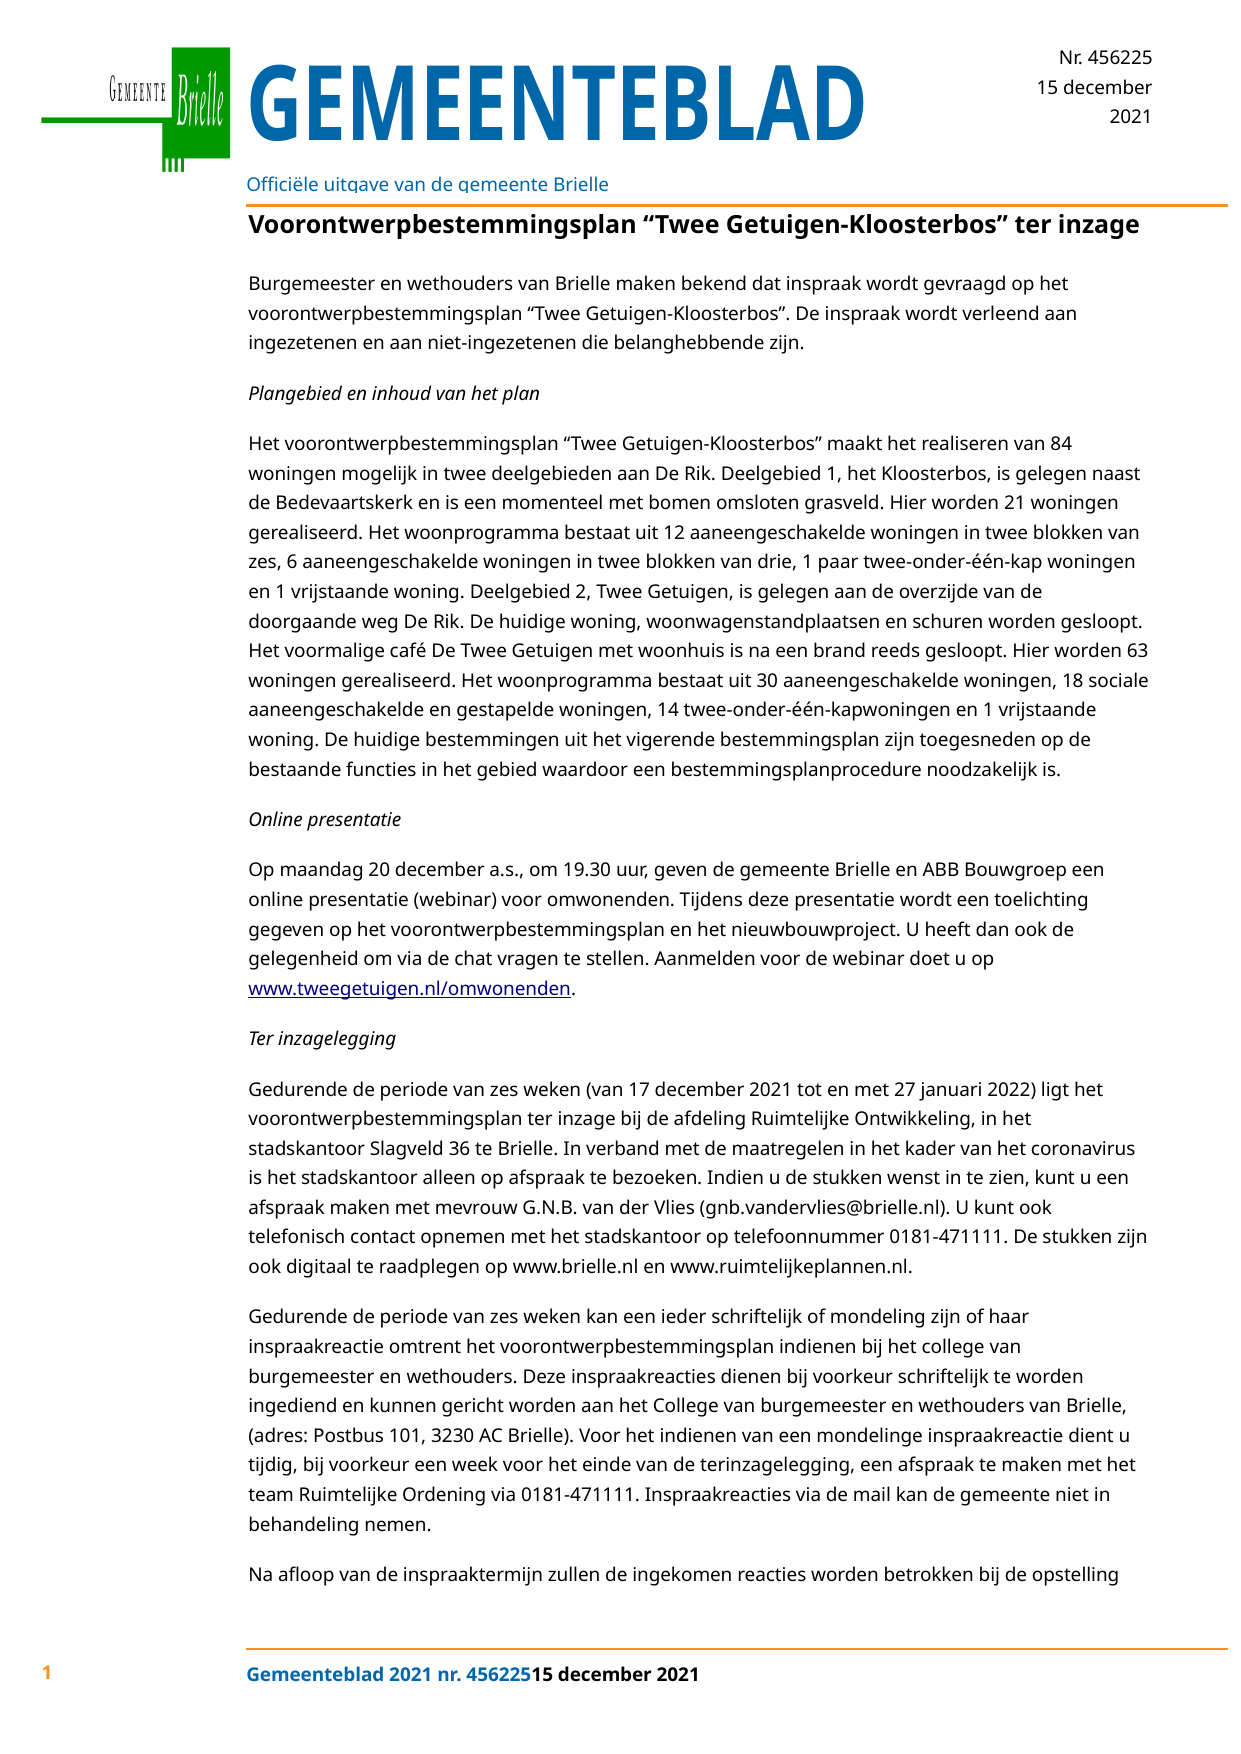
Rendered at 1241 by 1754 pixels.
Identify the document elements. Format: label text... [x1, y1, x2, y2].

text Voorontwerpbestemmingsplan “Twee Getuigen-Kloosterbos” ter inzage [248, 207, 1152, 241]
text Op maandag 20 december a.s., om 19.30 uur, geven de gemeente Brielle en ABB Bouwgroep een online presentatie (webinar) voor omwonenden. Tijdens deze presentatie wordt een toelichting gegeven op het voorontwerpbestemmingsplan en het nieuwbouwproject. U heeft dan ook de gelegenheid om via de chat vragen te stellen. Aanmelden voor de webinar doet u op www.tweegetuigen.nl/omwonenden. [248, 857, 1152, 1001]
text Na afloop van de inspraaktermijn zullen de ingekomen reacties worden betrokken bij de opstelling [248, 1561, 1152, 1587]
text Online presentatie [248, 806, 1152, 832]
text Gedurende de periode van zes weken kan een ieder schriftelijk of mondeling zijn of haar inspraakreactie omtrent het voorontwerpbestemmingsplan indienen bij het college van burgemeester en wethouders. Deze inspraakreacties dienen bij voorkeur schriftelijk te worden ingediend en kunnen gericht worden aan het College van burgemeester en wethouders van Brielle, (adres: Postbus 101, 3230 AC Brielle). Voor het indienen van een mondelinge inspraakreactie dient u tijdig, bij voorkeur een week voor het einde van de terinzagelegging, een afspraak te maken met het team Ruimtelijke Ordening via 0181-471111. Inspraakreacties via de mail kan de gemeente niet in behandeling nemen. [248, 1304, 1152, 1536]
text Het voorontwerpbestemmingsplan “Twee Getuigen-Kloosterbos” maakt het realiseren van 84 woningen mogelijk in twee deelgebieden aan De Rik. Deelgebied 1, het Kloosterbos, is gelegen naast de Bedevaartskerk en is een momenteel met bomen omsloten grasveld. Hier worden 21 woningen gerealiseerd. Het woonprogramma bestaat uit 12 aaneengeschakelde woningen in twee blokken van zes, 6 aaneengeschakelde woningen in twee blokken van drie, 1 paar twee-onder-één-kap woningen en 1 vrijstaande woning. Deelgebied 2, Twee Getuigen, is gelegen aan de overzijde van de doorgaande weg De Rik. De huidige woning, woonwagenstandplaatsen en schuren worden gesloopt. Het voormalige café De Twee Getuigen met woonhuis is na een brand reeds gesloopt. Hier worden 63 woningen gerealiseerd. Het woonprogramma bestaat uit 30 aaneengeschakelde woningen, 18 sociale aaneengeschakelde en gestapelde woningen, 14 twee-onder-één-kapwoningen en 1 vrijstaande woning. De huidige bestemmingen uit het vigerende bestemmingsplan zijn toegesneden op de bestaande functies in het gebied waardoor een bestemmingsplanprocedure noodzakelijk is. [248, 430, 1152, 781]
picture [41, 47, 231, 172]
text Ter inzagelegging [248, 1025, 1152, 1051]
text Plangebied en inhoud van het plan [248, 380, 1152, 406]
text Gedurende de periode van zes weken (van 17 december 2021 tot en met 27 januari 2022) ligt het voorontwerpbestemmingsplan ter inzage bij de afdeling Ruimtelijke Ontwikkeling, in het stadskantoor Slagveld 36 te Brielle. In verband met de maatregelen in het kader van het coronavirus is het stadskantoor alleen op afspraak te bezoeken. Indien u de stukken wenst in te zien, kunt u een afspraak maken met mevrouw G.N.B. van der Vlies (gnb.vandervlies@brielle.nl). U kunt ook telefonisch contact opnemen met het stadskantoor op telefoonnummer 0181-471111. De stukken zijn ook digitaal te raadplegen op www.brielle.nl en www.ruimtelijkeplannen.nl. [248, 1076, 1152, 1279]
text Burgemeester en wethouders van Brielle maken bekend dat inspraak wordt gevraagd op het voorontwerpbestemmingsplan “Twee Getuigen-Kloosterbos”. De inspraak wordt verleend aan ingezetenen en aan niet-ingezetenen die belanghebbende zijn. [248, 270, 1152, 355]
